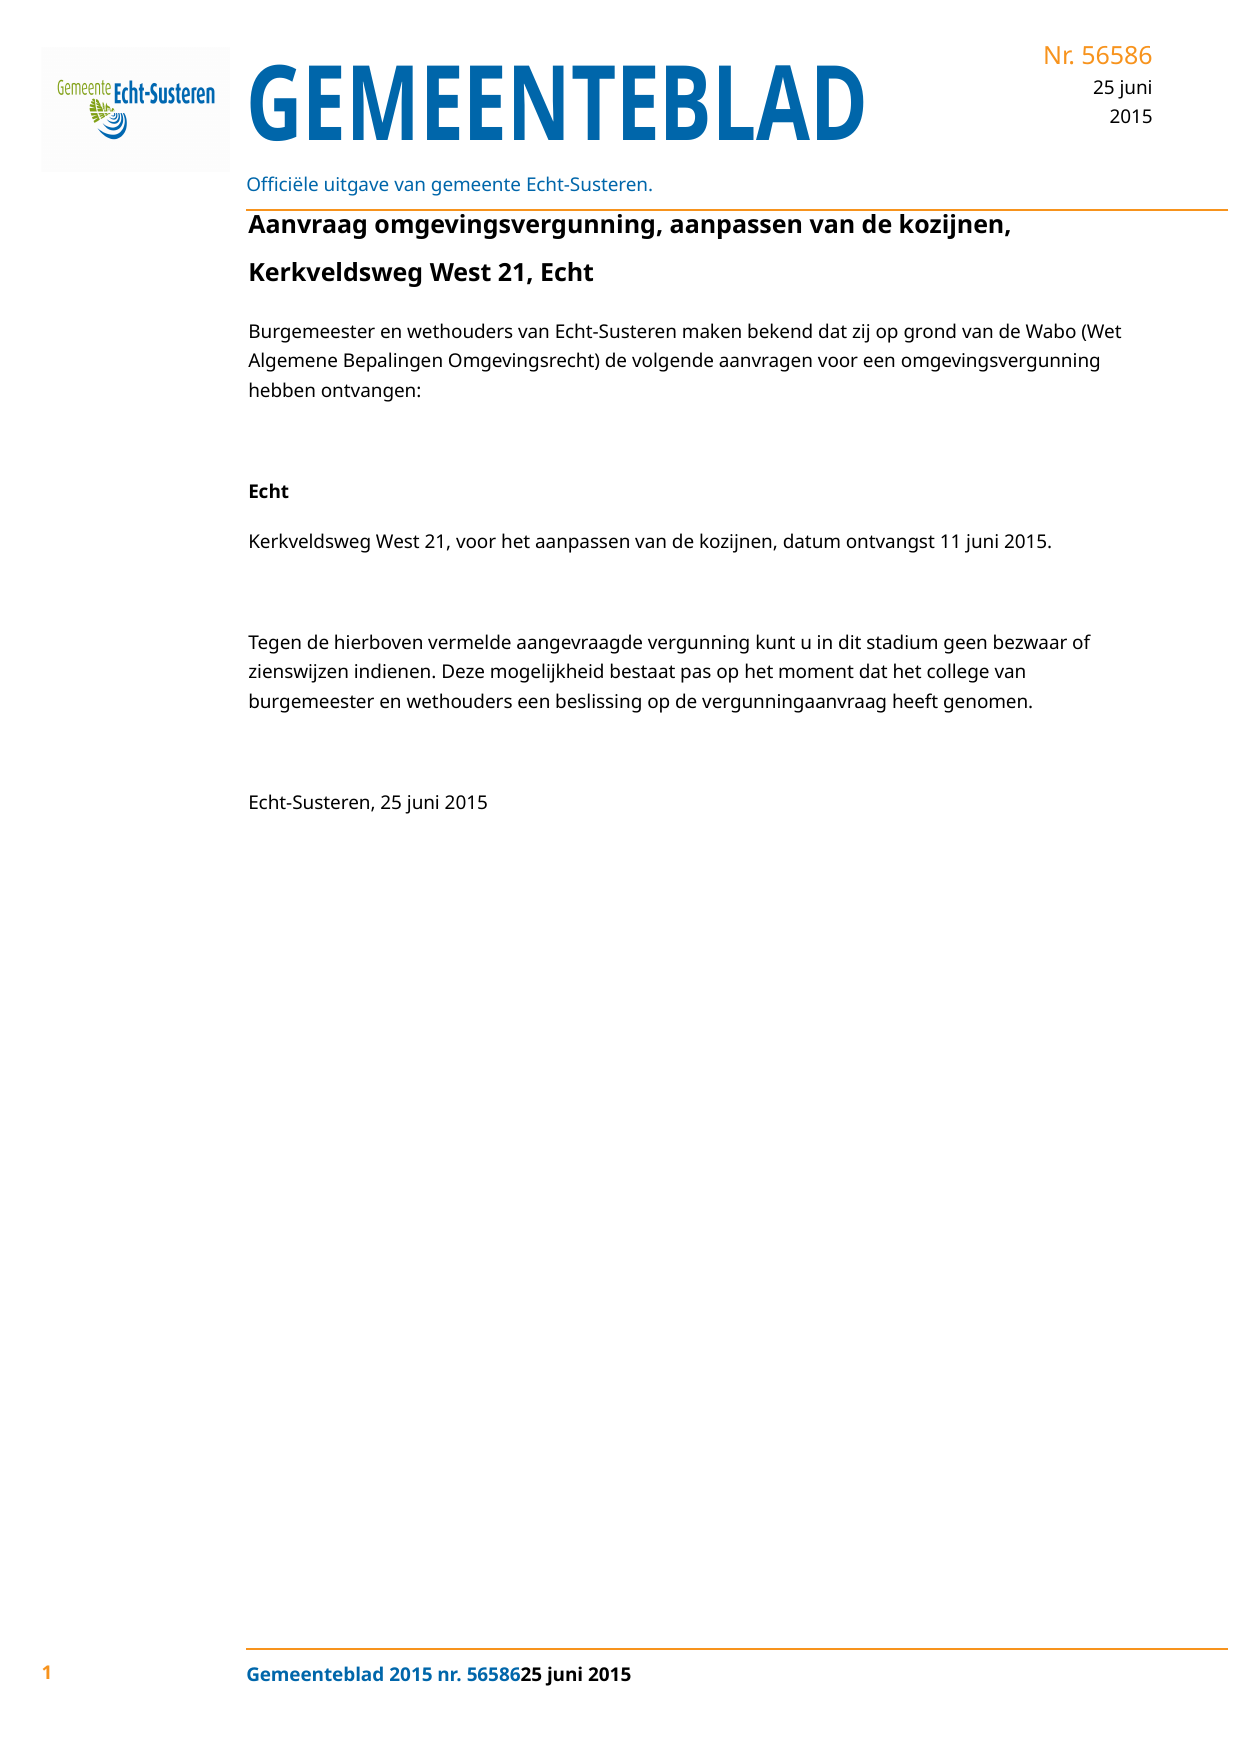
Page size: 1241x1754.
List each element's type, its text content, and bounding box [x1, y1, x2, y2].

text Aanvraag omgevingsvergunning, aanpassen van de kozijnen, Kerkveldsweg West 21, Echt [248, 211, 1152, 288]
text Echt-Susteren, 25 juni 2015 [248, 789, 1152, 815]
text Kerkveldsweg West 21, voor het aanpassen van de kozijnen, datum ontvangst 11 juni 2015. [248, 528, 1152, 554]
picture [41, 47, 231, 172]
text Burgemeester en wethouders van Echt-Susteren maken bekend dat zij op grond van de Wabo (Wet Algemene Bepalingen Omgevingsrecht) de volgende aanvragen voor een omgevingsvergunning hebben ontvangen: [248, 318, 1152, 403]
text Tegen de hierboven vermelde aangevraagde vergunning kunt u in dit stadium geen bezwaar of zienswijzen indienen. Deze mogelijkheid bestaat pas op het moment dat het college van burgemeester en wethouders een beslissing op de vergunningaanvraag heeft genomen. [248, 629, 1152, 714]
text Echt [248, 478, 1152, 504]
